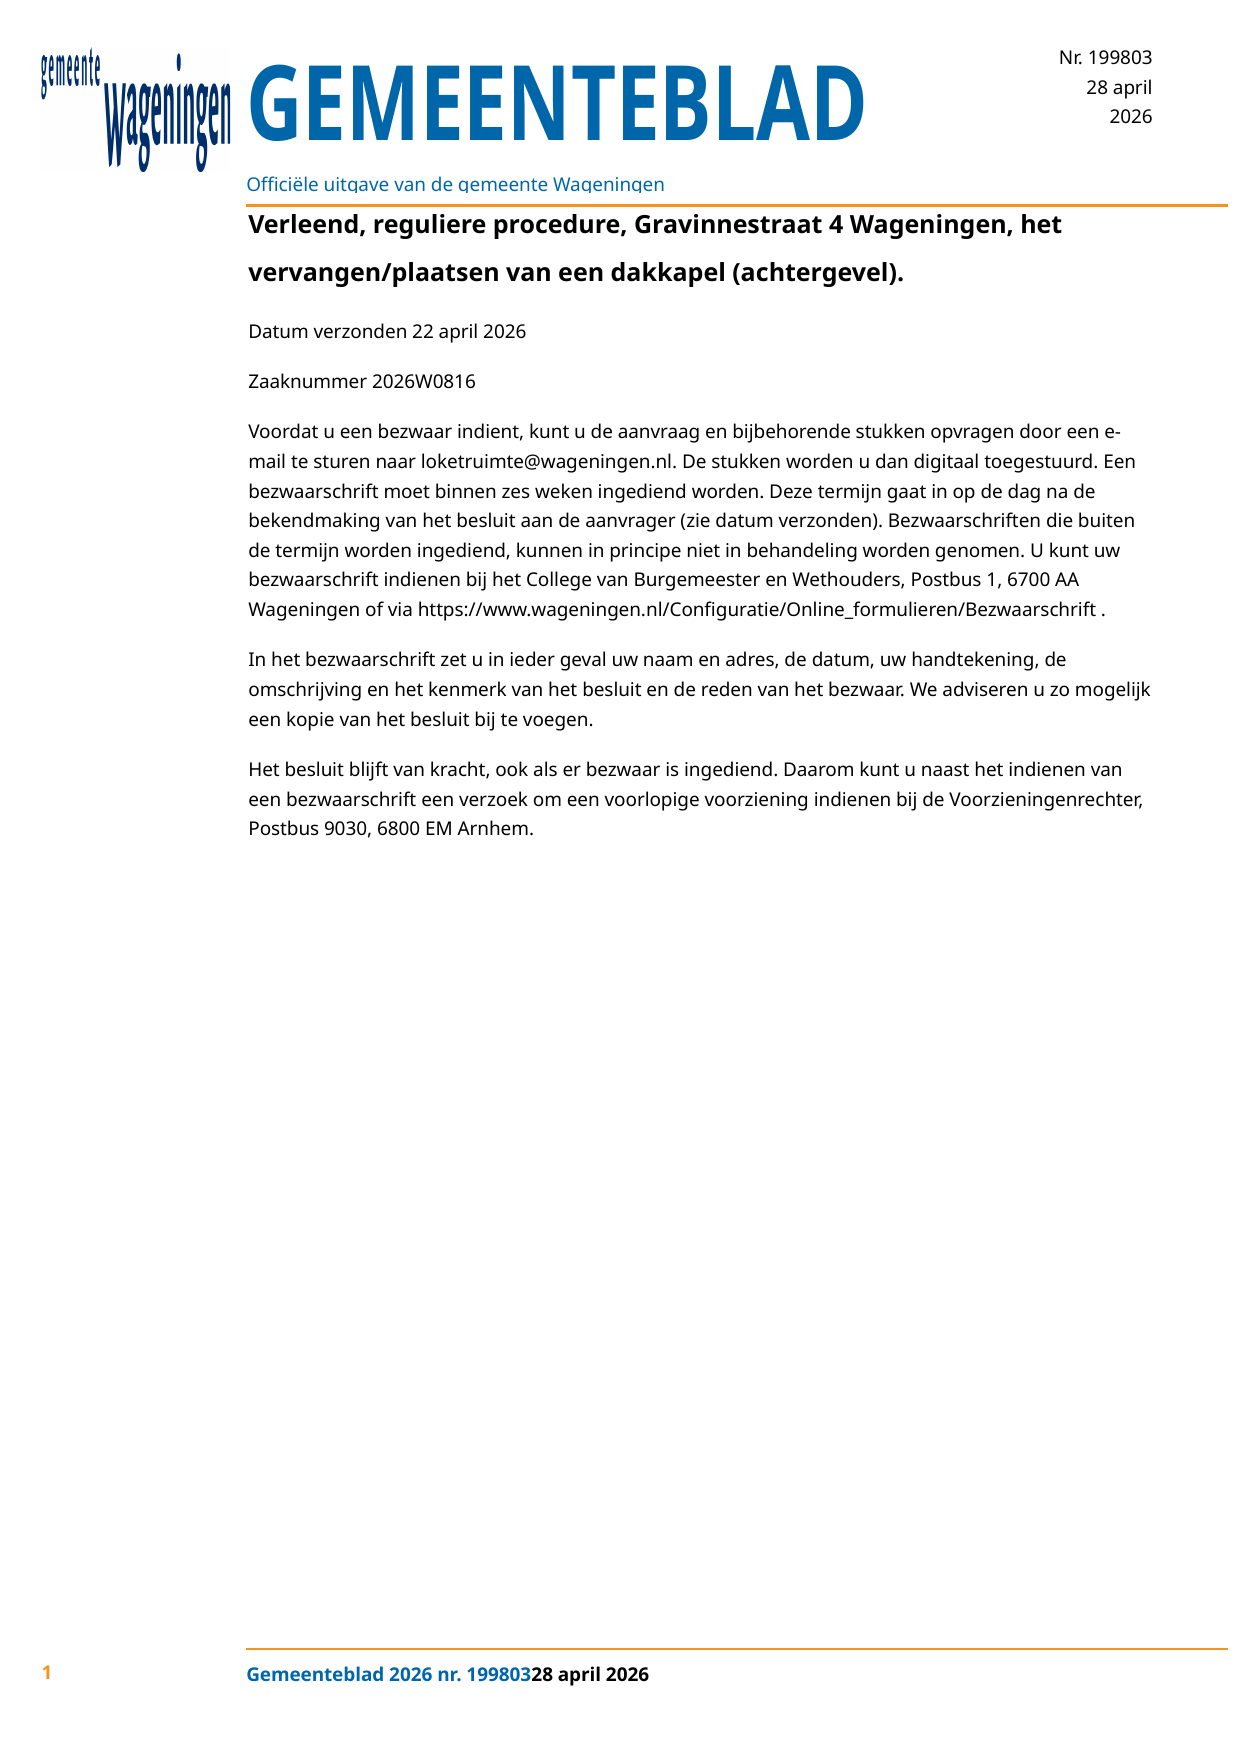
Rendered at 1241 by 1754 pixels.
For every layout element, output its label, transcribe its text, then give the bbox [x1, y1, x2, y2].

text Datum verzonden 22 april 2026 [248, 318, 1152, 344]
picture [41, 47, 231, 172]
text Zaaknummer 2026W0816 [248, 368, 1152, 394]
text Voordat u een bezwaar indient, kunt u de aanvraag en bijbehorende stukken opvragen door een e-mail te sturen naar loketruimte@wageningen.nl. De stukken worden u dan digitaal toegestuurd. Een bezwaarschrift moet binnen zes weken ingediend worden. Deze termijn gaat in op de dag na de bekendmaking van het besluit aan de aanvrager (zie datum verzonden). Bezwaarschriften die buiten de termijn worden ingediend, kunnen in principe niet in behandeling worden genomen. U kunt uw bezwaarschrift indienen bij het College van Burgemeester en Wethouders, Postbus 1, 6700 AA Wageningen of via https://www.wageningen.nl/Configuratie/Online_formulieren/Bezwaarschrift . [248, 419, 1152, 622]
text Verleend, reguliere procedure, Gravinnestraat 4 Wageningen, het vervangen/plaatsen van een dakkapel (achtergevel). [248, 207, 1152, 288]
text Het besluit blijft van kracht, ook als er bezwaar is ingediend. Daarom kunt u naast het indienen van een bezwaarschrift een verzoek om een voorlopige voorziening indienen bij de Voorzieningenrechter, Postbus 9030, 6800 EM Arnhem. [248, 756, 1152, 841]
text In het bezwaarschrift zet u in ieder geval uw naam en adres, de datum, uw handtekening, de omschrijving en het kenmerk van het besluit en de reden van het bezwaar. We adviseren u zo mogelijk een kopie van het besluit bij te voegen. [248, 647, 1152, 732]
